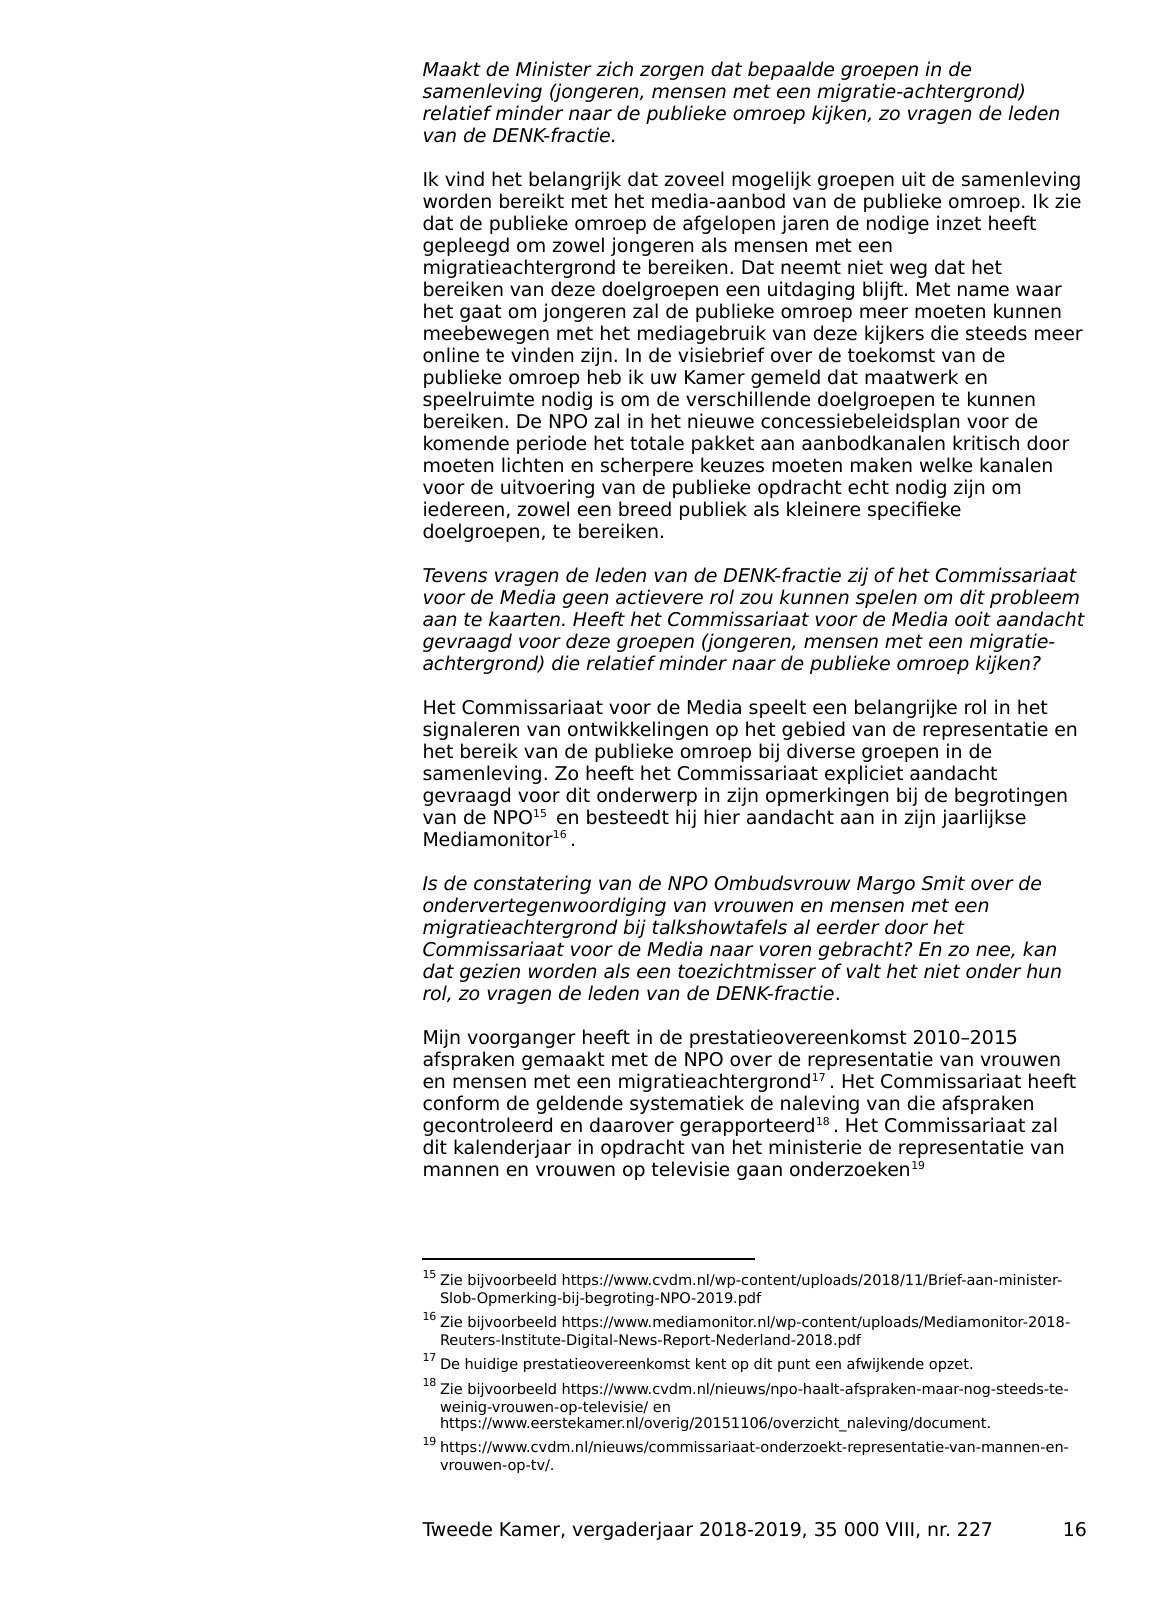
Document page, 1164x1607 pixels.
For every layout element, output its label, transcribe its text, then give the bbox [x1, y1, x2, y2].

text Ik vind het belangrijk dat zoveel mogelijk groepen uit de samenleving worden bereikt met het media-aanbod van de publieke omroep. Ik zie dat de publieke omroep de afgelopen jaren de nodige inzet heeft gepleegd om zowel jongeren als mensen met een migratieachtergrond te bereiken. Dat neemt niet weg dat het bereiken van deze doelgroepen een uitdaging blijft. Met name waar het gaat om jongeren zal de publieke omroep meer moeten kunnen meebewegen met het mediagebruik van deze kijkers die steeds meer online te vinden zijn. In de visiebrief over de toekomst van de publieke omroep heb ik uw Kamer gemeld dat maatwerk en speelruimte nodig is om de verschillende doelgroepen te kunnen bereiken. De NPO zal in het nieuwe concessiebeleidsplan voor de komende periode het totale pakket aan aanbodkanalen kritisch door moeten lichten en scherpere keuzes moeten maken welke kanalen voor de uitvoering van de publieke opdracht echt nodig zijn om iedereen, zowel een breed publiek als kleinere specifieke doelgroepen, te bereiken. [422, 169, 1087, 543]
text Zie bijvoorbeeld https://www.cvdm.nl/wp-content/uploads/2018/11/Brief-aan-minister-Slob-Opmerking-bij-begroting-NPO-2019.pdf [422, 1268, 1087, 1307]
text Het Commissariaat voor de Media speelt een belangrijke rol in het signaleren van ontwikkelingen op het gebied van de representatie en het bereik van de publieke omroep bij diverse groepen in de samenleving. Zo heeft het Commissariaat expliciet aandacht gevraagd voor dit onderwerp in zijn opmerkingen bij de begrotingen van de NPO en besteedt hij hier aandacht aan in zijn jaarlijkse Mediamonitor. [422, 697, 1087, 851]
text https://www.cvdm.nl/nieuws/commissariaat-onderzoekt-representatie-van-mannen-en-vrouwen-op-tv/. [422, 1435, 1087, 1474]
text De huidige prestatieovereenkomst kent op dit punt een afwijkende opzet. [422, 1352, 1087, 1374]
text Mijn voorganger heeft in de prestatieovereenkomst 2010–2015 afspraken gemaakt met de NPO over de representatie van vrouwen en mensen met een migratieachtergrond. Het Commissariaat heeft conform de geldende systematiek de naleving van die afspraken gecontroleerd en daarover gerapporteerd. Het Commissariaat zal dit kalenderjaar in opdracht van het ministerie de representatie van mannen en vrouwen op televisie gaan onderzoeken [422, 1027, 1087, 1181]
text Zie bijvoorbeeld https://www.mediamonitor.nl/wp-content/uploads/Mediamonitor-2018-Reuters-Institute-Digital-News-Report-Nederland-2018.pdf [422, 1310, 1087, 1349]
text Is de constatering van de NPO Ombudsvrouw Margo Smit over de ondervertegenwoordiging van vrouwen en mensen met een migratieachtergrond bij talkshowtafels al eerder door het Commissariaat voor de Media naar voren gebracht? En zo nee, kan dat gezien worden als een toezichtmisser of valt het niet onder hun rol, zo vragen de leden van de DENK-fractie. [422, 873, 1087, 1005]
text Tevens vragen de leden van de DENK-fractie zij of het Commissariaat voor de Media geen actievere rol zou kunnen spelen om dit probleem aan te kaarten. Heeft het Commissariaat voor de Media ooit aandacht gevraagd voor deze groepen (jongeren, mensen met een migratie-achtergrond) die relatief minder naar de publieke omroep kijken? [422, 565, 1087, 675]
text Zie bijvoorbeeld https://www.cvdm.nl/nieuws/npo-haalt-afspraken-maar-nog-steeds-te-weinig-vrouwen-op-televisie/ en https://www.eerstekamer.nl/overig/20151106/overzicht_naleving/document. [422, 1377, 1087, 1432]
text Maakt de Minister zich zorgen dat bepaalde groepen in de samenleving (jongeren, mensen met een migratie-achtergrond) relatief minder naar de publieke omroep kijken, zo vragen de leden van de DENK-fractie. [422, 59, 1087, 147]
